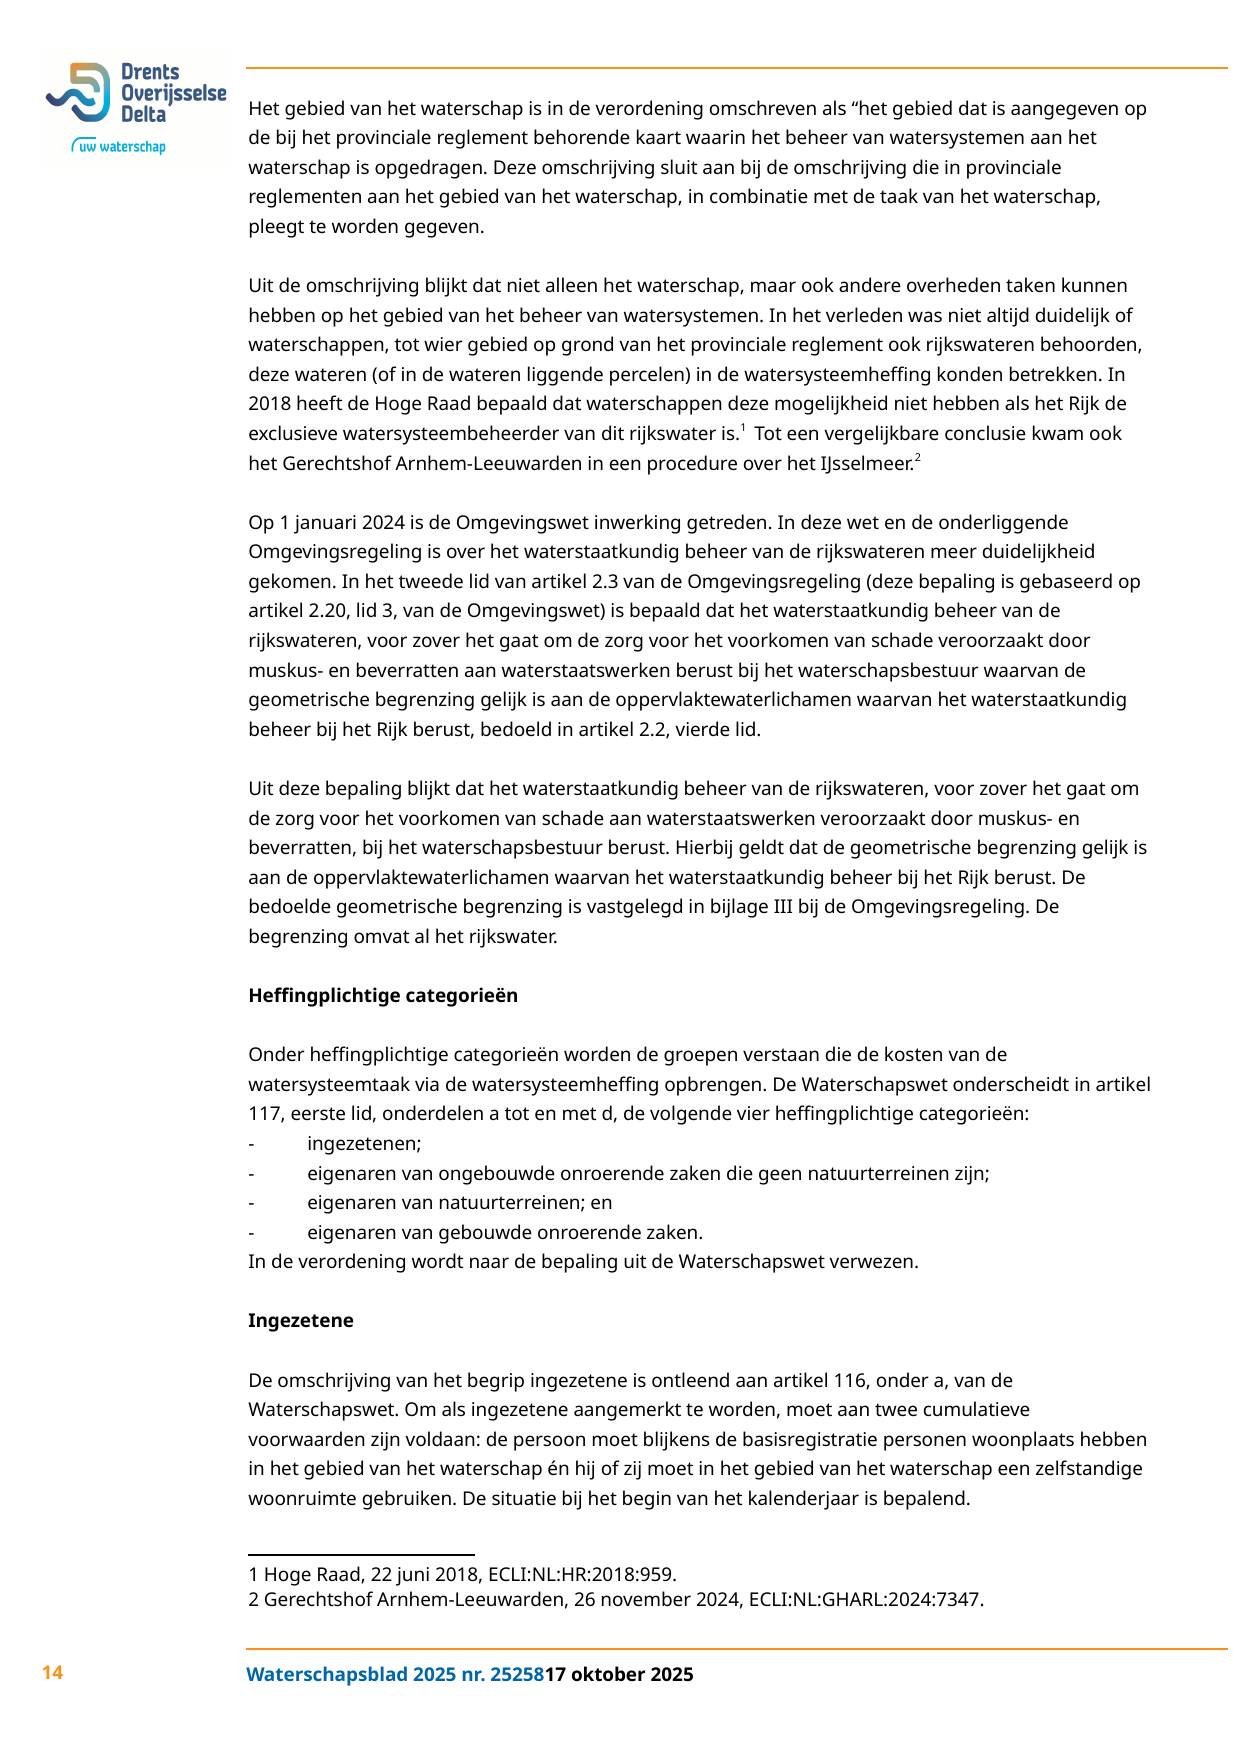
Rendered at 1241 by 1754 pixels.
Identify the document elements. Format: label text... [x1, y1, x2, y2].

list eigenaren van gebouwde onroerende zaken. [248, 1219, 1152, 1245]
picture [41, 47, 231, 172]
list eigenaren van natuurterreinen; en [248, 1189, 1152, 1215]
text Onder heffingplichtige categorieën worden de groepen verstaan die de kosten van de watersysteemtaak via de watersysteemheffing opbrengen. De Waterschapswet onderscheidt in artikel 117, eerste lid, onderdelen a tot en met d, de volgende vier heffingplichtige categorieën: [248, 1041, 1152, 1126]
text Hoge Raad, 22 juni 2018, ECLI:NL:HR:2018:959. [248, 1561, 1152, 1586]
text In de verordening wordt naar de bepaling uit de Waterschapswet verwezen. [248, 1248, 1152, 1274]
text Op 1 januari 2024 is de Omgevingswet inwerking getreden. In deze wet en de onderliggende Omgevingsregeling is over het waterstaatkundig beheer van de rijkswateren meer duidelijkheid gekomen. In het tweede lid van artikel 2.3 van de Omgevingsregeling (deze bepaling is gebaseerd op artikel 2.20, lid 3, van de Omgevingswet) is bepaald dat het waterstaatkundig beheer van de rijkswateren, voor zover het gaat om de zorg voor het voorkomen van schade veroorzaakt door muskus- en beverratten aan waterstaatswerken berust bij het waterschapsbestuur waarvan de geometrische begrenzing gelijk is aan de oppervlaktewaterlichamen waarvan het waterstaatkundig beheer bij het Rijk berust, bedoeld in artikel 2.2, vierde lid. [248, 509, 1152, 742]
text Ingezetene [248, 1308, 1152, 1333]
text Gerechtshof Arnhem-Leeuwarden, 26 november 2024, ECLI:NL:GHARL:2024:7347. [248, 1586, 1152, 1612]
text Heffingplichtige categorieën [248, 982, 1152, 1008]
list ingezetenen; [248, 1130, 1152, 1156]
text Het gebied van het waterschap is in de verordening omschreven als “het gebied dat is aangegeven op de bij het provinciale reglement behorende kaart waarin het beheer van watersystemen aan het waterschap is opgedragen. Deze omschrijving sluit aan bij de omschrijving die in provinciale reglementen aan het gebied van het waterschap, in combinatie met de taak van het waterschap, pleegt te worden gegeven. [248, 95, 1152, 239]
list eigenaren van ongebouwde onroerende zaken die geen natuurterreinen zijn; [248, 1160, 1152, 1186]
text Uit de omschrijving blijkt dat niet alleen het waterschap, maar ook andere overheden taken kunnen hebben op het gebied van het beheer van watersystemen. In het verleden was niet altijd duidelijk of waterschappen, tot wier gebied op grond van het provinciale reglement ook rijkswateren behoorden, deze wateren (of in de wateren liggende percelen) in de watersysteemheffing konden betrekken. In 2018 heeft de Hoge Raad bepaald dat waterschappen deze mogelijkheid niet hebben als het Rijk de exclusieve watersysteembeheerder van dit rijkswater is. Tot een vergelijkbare conclusie kwam ook het Gerechtshof Arnhem-Leeuwarden in een procedure over het IJsselmeer. [248, 272, 1152, 476]
text De omschrijving van het begrip ingezetene is ontleend aan artikel 116, onder a, van de Waterschapswet. Om als ingezetene aangemerkt te worden, moet aan twee cumulatieve voorwaarden zijn voldaan: de persoon moet blijkens de basisregistratie personen woonplaats hebben in het gebied van het waterschap én hij of zij moet in het gebied van het waterschap een zelfstandige woonruimte gebruiken. De situatie bij het begin van het kalenderjaar is bepalend. [248, 1367, 1152, 1511]
text Uit deze bepaling blijkt dat het waterstaatkundig beheer van de rijkswateren, voor zover het gaat om de zorg voor het voorkomen van schade aan waterstaatswerken veroorzaakt door muskus- en beverratten, bij het waterschapsbestuur berust. Hierbij geldt dat de geometrische begrenzing gelijk is aan de oppervlaktewaterlichamen waarvan het waterstaatkundig beheer bij het Rijk berust. De bedoelde geometrische begrenzing is vastgelegd in bijlage III bij de Omgevingsregeling. De begrenzing omvat al het rijkswater. [248, 775, 1152, 949]
